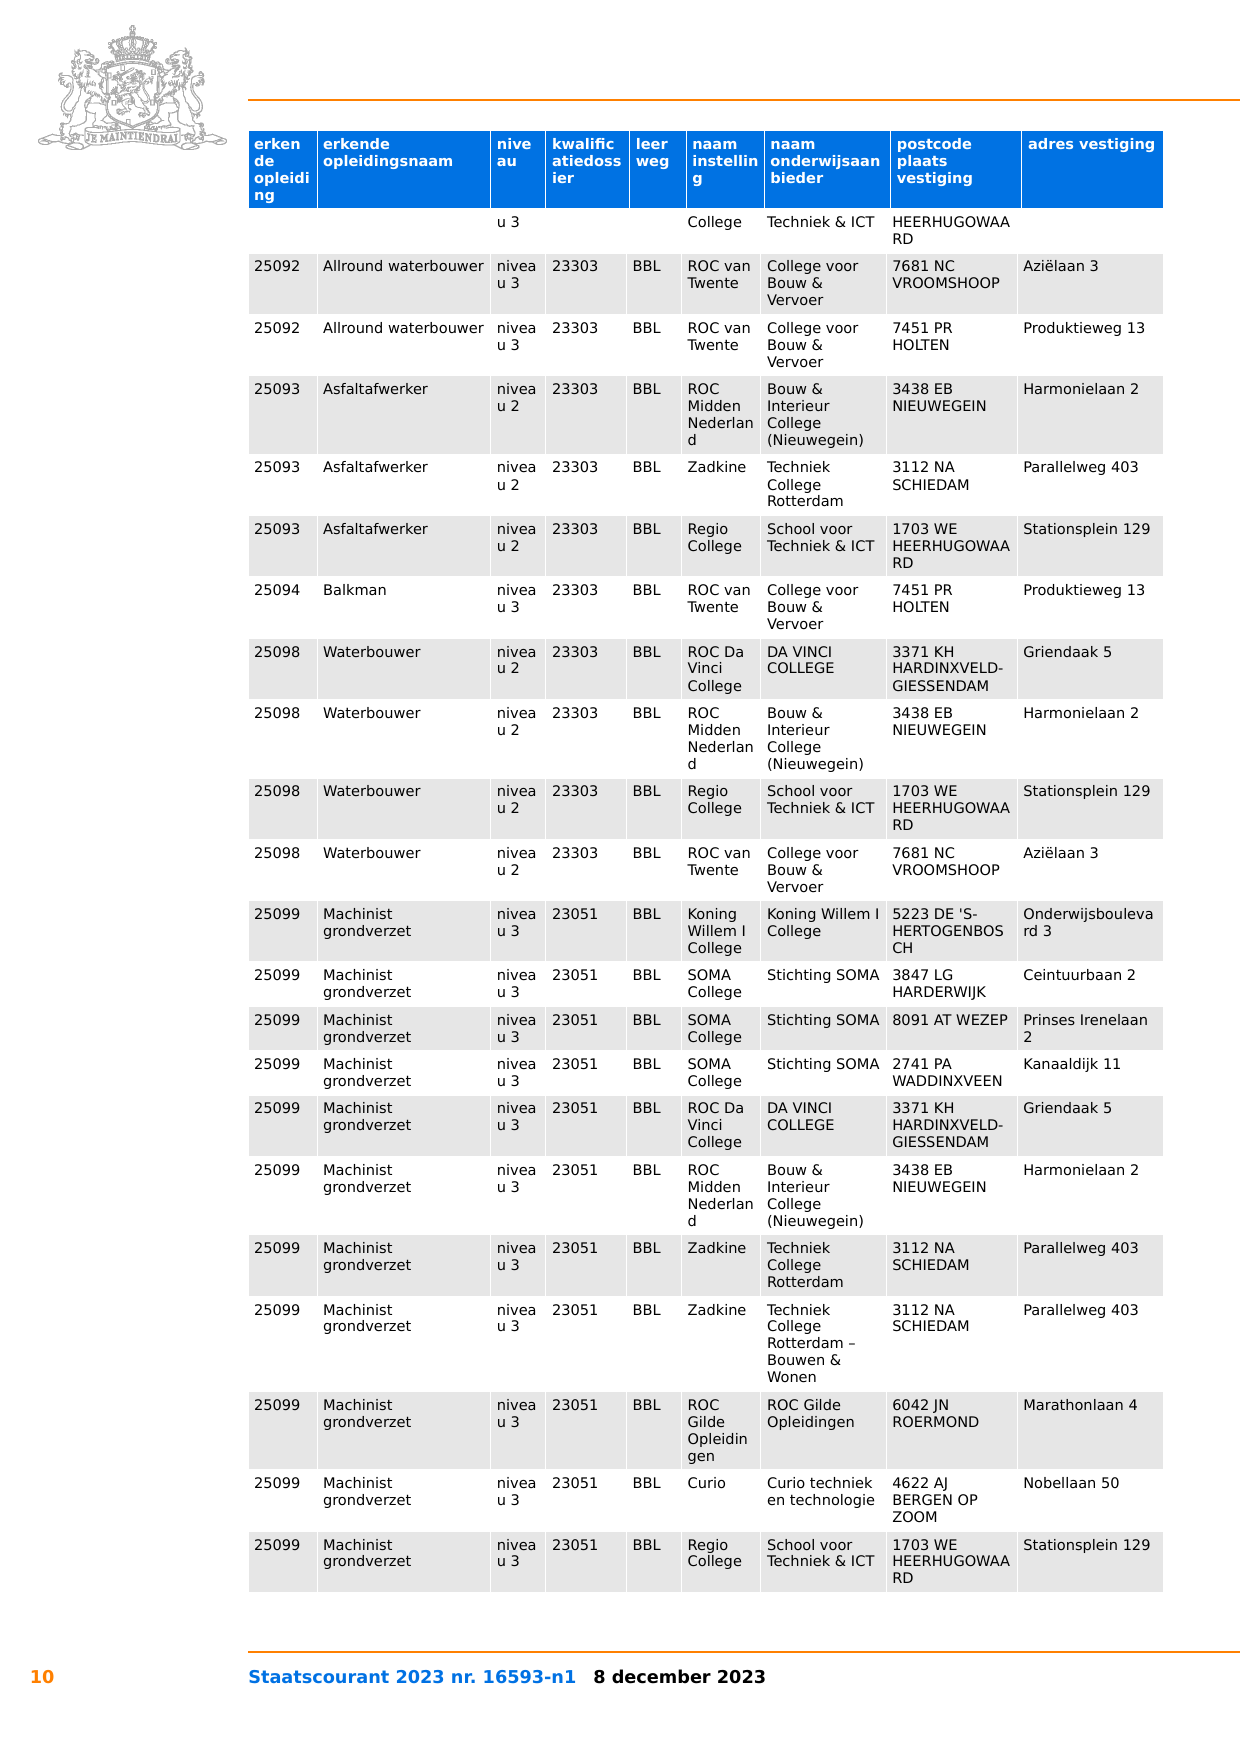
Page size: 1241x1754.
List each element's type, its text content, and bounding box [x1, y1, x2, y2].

table_cell Bouw & Interieur College (Nieuwegein) [761, 376, 886, 454]
table_cell [546, 209, 626, 253]
table_cell 23051 [546, 1392, 626, 1469]
table_cell 1703 WE HEERHUGOWAARD [887, 1532, 1017, 1592]
table_cell Machinist grondverzet [318, 1007, 490, 1050]
table_cell Produktieweg 13 [1018, 578, 1163, 638]
table_cell BBL [627, 376, 681, 454]
table_cell ROC Da Vinci College [682, 1096, 760, 1156]
table_header niveau [491, 131, 545, 208]
table_cell [249, 209, 317, 253]
table_cell 23303 [546, 254, 626, 314]
table_cell 23303 [546, 376, 626, 454]
table_cell Waterbouwer [318, 639, 490, 699]
table_cell BBL [627, 1051, 681, 1094]
table_cell niveau 2 [491, 455, 545, 515]
table_cell 23303 [546, 578, 626, 638]
table_cell Machinist grondverzet [318, 901, 490, 961]
table_cell Stichting SOMA [761, 963, 886, 1006]
table_cell 23051 [546, 1235, 626, 1296]
table_cell 6042 JN ROERMOND [887, 1392, 1017, 1469]
table_cell Techniek & ICT [761, 209, 886, 253]
table_cell College voor Bouw & Vervoer [761, 254, 886, 314]
table_cell BBL [627, 639, 681, 699]
table_cell 3438 EB NIEUWEGEIN [887, 700, 1017, 777]
table_cell Zadkine [682, 1297, 760, 1391]
table_cell Stationsplein 129 [1018, 1532, 1163, 1592]
table_cell Stichting SOMA [761, 1007, 886, 1050]
table_cell Waterbouwer [318, 779, 490, 839]
table_cell BBL [627, 1392, 681, 1469]
table_cell Kanaaldijk 11 [1018, 1051, 1163, 1094]
table_cell 25093 [249, 516, 317, 576]
table_cell Balkman [318, 578, 490, 638]
table_cell 25099 [249, 1096, 317, 1156]
table_cell Bouw & Interieur College (Nieuwegein) [761, 700, 886, 777]
table_cell 23303 [546, 455, 626, 515]
table_cell Koning Willem I College [761, 901, 886, 961]
table_cell 23303 [546, 779, 626, 839]
table_cell niveau 3 [491, 578, 545, 638]
table_cell Stationsplein 129 [1018, 516, 1163, 576]
table_cell College voor Bouw & Vervoer [761, 315, 886, 375]
table_cell Techniek College Rotterdam [761, 1235, 886, 1296]
table_cell 1703 WE HEERHUGOWAARD [887, 516, 1017, 576]
table_cell 23051 [546, 901, 626, 961]
table_cell 3847 LG HARDERWIJK [887, 963, 1017, 1006]
table_cell ROC van Twente [682, 840, 760, 900]
table_cell niveau 3 [491, 1051, 545, 1094]
table_cell 25099 [249, 1297, 317, 1391]
table_cell ROC Gilde Opleidingen [682, 1392, 760, 1469]
table_cell HEERHUGOWAARD [887, 209, 1017, 253]
table_cell niveau 2 [491, 700, 545, 777]
table_cell Koning Willem I College [682, 901, 760, 961]
table_cell niveau 2 [491, 840, 545, 900]
table_cell 3371 KH HARDINXVELD-GIESSENDAM [887, 1096, 1017, 1156]
table_cell ROC van Twente [682, 315, 760, 375]
table_cell Machinist grondverzet [318, 1235, 490, 1296]
table_cell 23303 [546, 639, 626, 699]
table_cell SOMA College [682, 1007, 760, 1050]
table_cell BBL [627, 1235, 681, 1296]
table_cell 23303 [546, 700, 626, 777]
table_cell 25099 [249, 1157, 317, 1234]
table_cell Nobellaan 50 [1018, 1470, 1163, 1531]
table_cell 3438 EB NIEUWEGEIN [887, 1157, 1017, 1234]
table_cell Allround waterbouwer [318, 315, 490, 375]
table_header adres vestiging [1022, 131, 1163, 208]
table_cell Griendaak 5 [1018, 1096, 1163, 1156]
table_cell SOMA College [682, 1051, 760, 1094]
table_cell Parallelweg 403 [1018, 1235, 1163, 1296]
table_cell Machinist grondverzet [318, 1157, 490, 1234]
table_cell Parallelweg 403 [1018, 1297, 1163, 1391]
table_cell 3438 EB NIEUWEGEIN [887, 376, 1017, 454]
table_cell 23051 [546, 963, 626, 1006]
table_cell 23303 [546, 315, 626, 375]
table_cell 25093 [249, 376, 317, 454]
table_cell Techniek College Rotterdam [761, 455, 886, 515]
table_cell BBL [627, 779, 681, 839]
table_header naam onderwijsaanbieder [765, 131, 890, 208]
table_cell BBL [627, 1157, 681, 1234]
table_cell BBL [627, 516, 681, 576]
table_cell 2741 PA WADDINXVEEN [887, 1051, 1017, 1094]
table_cell BBL [627, 315, 681, 375]
table_cell Regio College [682, 516, 760, 576]
table_cell niveau 3 [491, 315, 545, 375]
table_cell Waterbouwer [318, 840, 490, 900]
table_cell Asfaltafwerker [318, 516, 490, 576]
table_cell 23051 [546, 1297, 626, 1391]
table_cell 25099 [249, 1007, 317, 1050]
table_cell niveau 3 [491, 1007, 545, 1050]
table_cell Griendaak 5 [1018, 639, 1163, 699]
table_header erkende opleidingsnaam [318, 131, 490, 208]
table_cell 23051 [546, 1470, 626, 1531]
table_cell 23051 [546, 1532, 626, 1592]
table_cell Harmonielaan 2 [1018, 700, 1163, 777]
table_cell [1018, 209, 1163, 253]
table_header naam instelling [687, 131, 764, 208]
table_cell Curio [682, 1470, 760, 1531]
table_cell Onderwijsboulevard 3 [1018, 901, 1163, 961]
table_cell Marathonlaan 4 [1018, 1392, 1163, 1469]
table_cell Zadkine [682, 455, 760, 515]
table_cell Prinses Irenelaan 2 [1018, 1007, 1163, 1050]
table_cell Harmonielaan 2 [1018, 376, 1163, 454]
table_cell 25098 [249, 639, 317, 699]
table_cell 23303 [546, 840, 626, 900]
table_cell Machinist grondverzet [318, 1051, 490, 1094]
table_cell 25093 [249, 455, 317, 515]
table_cell 25099 [249, 1392, 317, 1469]
table_cell 3112 NA SCHIEDAM [887, 1297, 1017, 1391]
table_cell 25092 [249, 315, 317, 375]
table_cell DA VINCI COLLEGE [761, 1096, 886, 1156]
table_cell 25099 [249, 963, 317, 1006]
table_cell 25099 [249, 1051, 317, 1094]
table_cell Machinist grondverzet [318, 1297, 490, 1391]
table_cell ROC van Twente [682, 254, 760, 314]
table_cell 7681 NC VROOMSHOOP [887, 254, 1017, 314]
table_cell ROC Midden Nederland [682, 1157, 760, 1234]
table_cell BBL [627, 963, 681, 1006]
table_cell niveau 3 [491, 901, 545, 961]
table_cell 3371 KH HARDINXVELD-GIESSENDAM [887, 639, 1017, 699]
table_cell u 3 [491, 209, 545, 253]
table_cell 7451 PR HOLTEN [887, 315, 1017, 375]
table_cell 25099 [249, 1532, 317, 1592]
table_header leerweg [630, 131, 686, 208]
table_cell College voor Bouw & Vervoer [761, 578, 886, 638]
table_cell ROC Da Vinci College [682, 639, 760, 699]
table_cell Aziëlaan 3 [1018, 254, 1163, 314]
picture [38, 25, 227, 150]
table_cell niveau 3 [491, 1532, 545, 1592]
table_cell niveau 3 [491, 254, 545, 314]
table_cell 23051 [546, 1007, 626, 1050]
table_cell BBL [627, 901, 681, 961]
table_cell Harmonielaan 2 [1018, 1157, 1163, 1234]
table_cell niveau 3 [491, 963, 545, 1006]
table_cell BBL [627, 1297, 681, 1391]
table_header erkende opleiding [249, 131, 317, 208]
table_cell School voor Techniek & ICT [761, 779, 886, 839]
table_cell 23051 [546, 1157, 626, 1234]
table_cell 25099 [249, 901, 317, 961]
table_cell niveau 2 [491, 779, 545, 839]
table_cell College [682, 209, 760, 253]
table_cell 25094 [249, 578, 317, 638]
table_cell BBL [627, 700, 681, 777]
table_cell Regio College [682, 1532, 760, 1592]
table_cell BBL [627, 1096, 681, 1156]
table_cell 23051 [546, 1051, 626, 1094]
table_cell 25092 [249, 254, 317, 314]
table_cell 25098 [249, 779, 317, 839]
table_cell 23051 [546, 1096, 626, 1156]
table_cell 3112 NA SCHIEDAM [887, 455, 1017, 515]
table_cell Machinist grondverzet [318, 963, 490, 1006]
table_cell ROC Midden Nederland [682, 376, 760, 454]
table_cell ROC Midden Nederland [682, 700, 760, 777]
table_cell SOMA College [682, 963, 760, 1006]
table_cell Machinist grondverzet [318, 1532, 490, 1592]
table_cell 5223 DE 'S-HERTOGENBOSCH [887, 901, 1017, 961]
table_cell niveau 3 [491, 1096, 545, 1156]
table_cell Bouw & Interieur College (Nieuwegein) [761, 1157, 886, 1234]
table_cell niveau 3 [491, 1235, 545, 1296]
table_cell Asfaltafwerker [318, 376, 490, 454]
table_cell Machinist grondverzet [318, 1392, 490, 1469]
table_cell 23303 [546, 516, 626, 576]
table_cell Aziëlaan 3 [1018, 840, 1163, 900]
table_header kwalificatiedossier [546, 131, 629, 208]
table_cell Allround waterbouwer [318, 254, 490, 314]
table_cell 1703 WE HEERHUGOWAARD [887, 779, 1017, 839]
table_cell 25099 [249, 1235, 317, 1296]
table_cell Machinist grondverzet [318, 1470, 490, 1531]
table_cell DA VINCI COLLEGE [761, 639, 886, 699]
table_cell 25098 [249, 700, 317, 777]
table_cell BBL [627, 1532, 681, 1592]
table_cell BBL [627, 1007, 681, 1050]
table_cell BBL [627, 1470, 681, 1531]
table_cell Techniek College Rotterdam – Bouwen & Wonen [761, 1297, 886, 1391]
table_cell niveau 2 [491, 516, 545, 576]
table_header postcode plaats vestiging [891, 131, 1021, 208]
table_cell 4622 AJ BERGEN OP ZOOM [887, 1470, 1017, 1531]
table_cell niveau 2 [491, 639, 545, 699]
table_cell 7681 NC VROOMSHOOP [887, 840, 1017, 900]
table_cell Stationsplein 129 [1018, 779, 1163, 839]
table_cell School voor Techniek & ICT [761, 516, 886, 576]
table_cell Ceintuurbaan 2 [1018, 963, 1163, 1006]
table_cell 25099 [249, 1470, 317, 1531]
table_cell niveau 3 [491, 1392, 545, 1469]
table_cell 8091 AT WEZEP [887, 1007, 1017, 1050]
table_cell BBL [627, 578, 681, 638]
table_cell ROC van Twente [682, 578, 760, 638]
table_cell 7451 PR HOLTEN [887, 578, 1017, 638]
table_cell BBL [627, 455, 681, 515]
table_cell Zadkine [682, 1235, 760, 1296]
table_cell [627, 209, 681, 253]
table_cell ROC Gilde Opleidingen [761, 1392, 886, 1469]
table_cell niveau 2 [491, 376, 545, 454]
table_cell niveau 3 [491, 1157, 545, 1234]
table_cell Produktieweg 13 [1018, 315, 1163, 375]
table_cell Stichting SOMA [761, 1051, 886, 1094]
table_cell BBL [627, 840, 681, 900]
table_cell niveau 3 [491, 1297, 545, 1391]
table_cell Asfaltafwerker [318, 455, 490, 515]
table_cell Parallelweg 403 [1018, 455, 1163, 515]
table_cell Machinist grondverzet [318, 1096, 490, 1156]
table_cell BBL [627, 254, 681, 314]
table_cell Regio College [682, 779, 760, 839]
table_cell Waterbouwer [318, 700, 490, 777]
table_cell College voor Bouw & Vervoer [761, 840, 886, 900]
table_cell Curio techniek en technologie [761, 1470, 886, 1531]
table_cell 3112 NA SCHIEDAM [887, 1235, 1017, 1296]
table_cell 25098 [249, 840, 317, 900]
table_cell niveau 3 [491, 1470, 545, 1531]
table_cell School voor Techniek & ICT [761, 1532, 886, 1592]
table_cell [318, 209, 490, 253]
